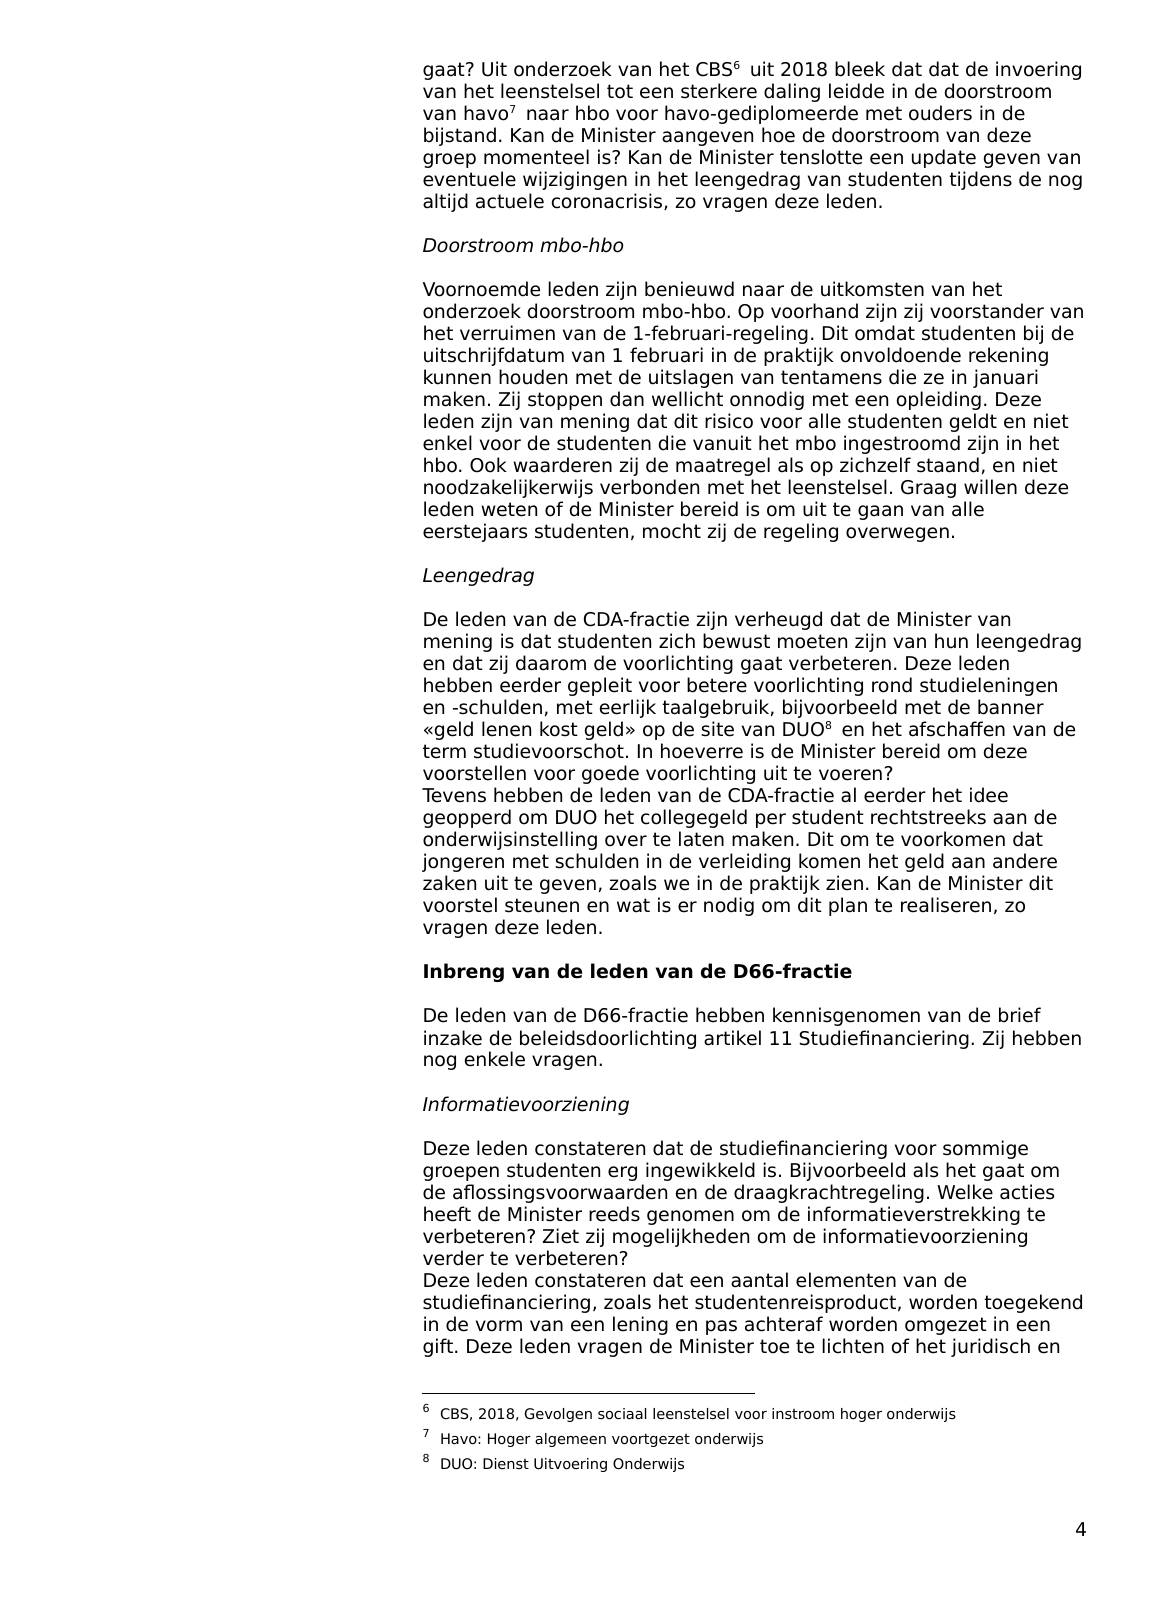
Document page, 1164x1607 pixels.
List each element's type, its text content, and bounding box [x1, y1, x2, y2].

text Deze leden constateren dat een aantal elementen van de studiefinanciering, zoals het studentenreisproduct, worden toegekend in de vorm van een lening en pas achteraf worden omgezet in een gift. Deze leden vragen de Minister toe te lichten of het juridisch en [422, 1269, 1087, 1357]
text CBS, 2018, Gevolgen sociaal leenstelsel voor instroom hoger onderwijs [422, 1402, 1087, 1424]
subtitle Leengedrag [422, 565, 1087, 587]
subtitle Informatievoorziening [422, 1093, 1087, 1116]
text gaat? Uit onderzoek van het CBS uit 2018 bleek dat dat de invoering van het leenstelsel tot een sterkere daling leidde in de doorstroom van havo naar hbo voor havo-gediplomeerde met ouders in de bijstand. Kan de Minister aangeven hoe de doorstroom van deze groep momenteel is? Kan de Minister tenslotte een update geven van eventuele wijzigingen in het leengedrag van studenten tijdens de nog altijd actuele coronacrisis, zo vragen deze leden. [422, 59, 1087, 213]
subtitle Doorstroom mbo-hbo [422, 235, 1087, 257]
subtitle Inbreng van de leden van de D66-fractie [422, 961, 1087, 983]
text Tevens hebben de leden van de CDA-fractie al eerder het idee geopperd om DUO het collegegeld per student rechtstreeks aan de onderwijsinstelling over te laten maken. Dit om te voorkomen dat jongeren met schulden in de verleiding komen het geld aan andere zaken uit te geven, zoals we in de praktijk zien. Kan de Minister dit voorstel steunen en wat is er nodig om dit plan te realiseren, zo vragen deze leden. [422, 785, 1087, 939]
text De leden van de CDA-fractie zijn verheugd dat de Minister van mening is dat studenten zich bewust moeten zijn van hun leengedrag en dat zij daarom de voorlichting gaat verbeteren. Deze leden hebben eerder gepleit voor betere voorlichting rond studieleningen en -schulden, met eerlijk taalgebruik, bijvoorbeeld met de banner «geld lenen kost geld» op de site van DUO en het afschaffen van de term studievoorschot. In hoeverre is de Minister bereid om deze voorstellen voor goede voorlichting uit te voeren? [422, 609, 1087, 785]
text Voornoemde leden zijn benieuwd naar de uitkomsten van het onderzoek doorstroom mbo-hbo. Op voorhand zijn zij voorstander van het verruimen van de 1-februari-regeling. Dit omdat studenten bij de uitschrijfdatum van 1 februari in de praktijk onvoldoende rekening kunnen houden met de uitslagen van tentamens die ze in januari maken. Zij stoppen dan wellicht onnodig met een opleiding. Deze leden zijn van mening dat dit risico voor alle studenten geldt en niet enkel voor de studenten die vanuit het mbo ingestroomd zijn in het hbo. Ook waarderen zij de maatregel als op zichzelf staand, en niet noodzakelijkerwijs verbonden met het leenstelsel. Graag willen deze leden weten of de Minister bereid is om uit te gaan van alle eerstejaars studenten, mocht zij de regeling overwegen. [422, 279, 1087, 543]
text De leden van de D66-fractie hebben kennisgenomen van de brief inzake de beleidsdoorlichting artikel 11 Studiefinanciering. Zij hebben nog enkele vragen. [422, 1005, 1087, 1071]
text DUO: Dienst Uitvoering Onderwijs [422, 1452, 1087, 1474]
text Deze leden constateren dat de studiefinanciering voor sommige groepen studenten erg ingewikkeld is. Bijvoorbeeld als het gaat om de aflossingsvoorwaarden en de draagkrachtregeling. Welke acties heeft de Minister reeds genomen om de informatieverstrekking te verbeteren? Ziet zij mogelijkheden om de informatievoorziening verder te verbeteren? [422, 1138, 1087, 1269]
text Havo: Hoger algemeen voortgezet onderwijs [422, 1427, 1087, 1449]
